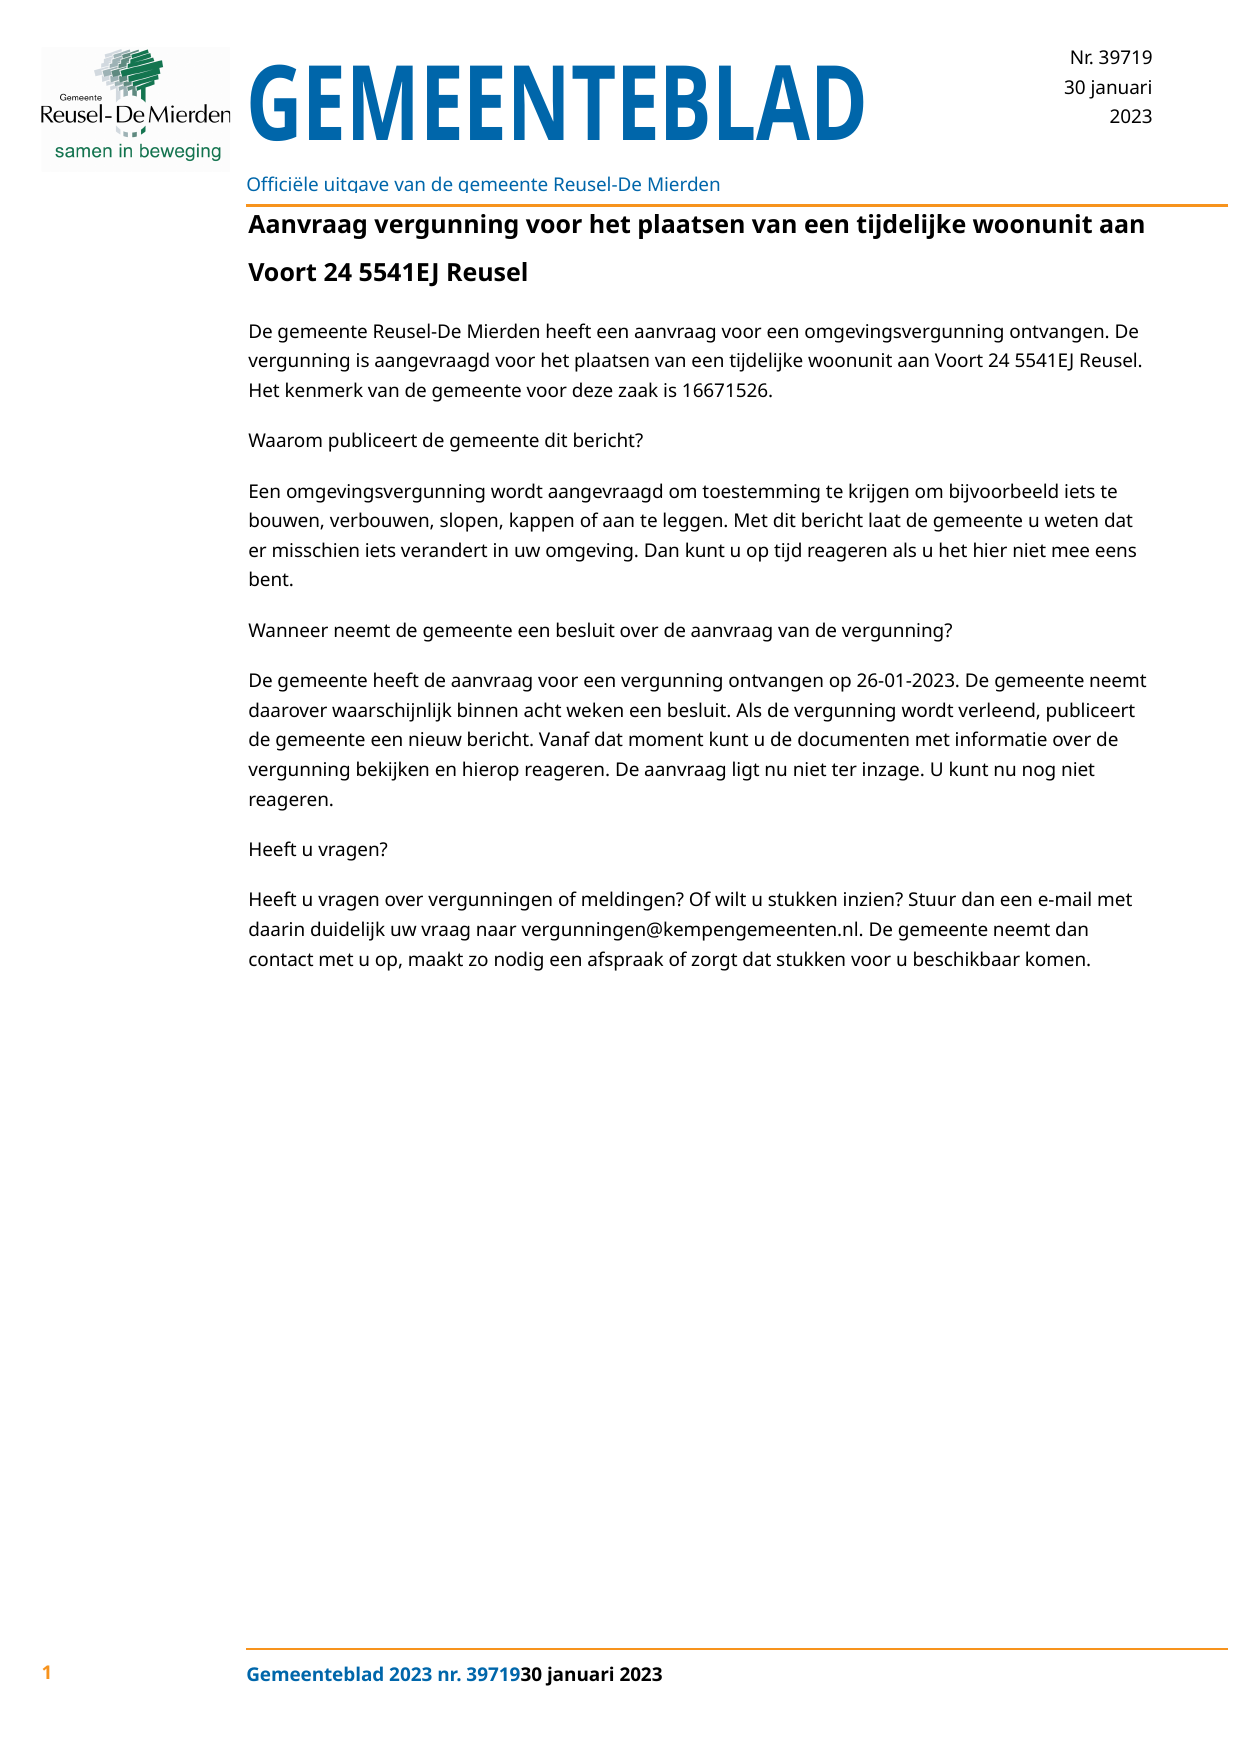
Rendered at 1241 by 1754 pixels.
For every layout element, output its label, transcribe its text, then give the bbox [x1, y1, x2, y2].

picture [41, 47, 231, 172]
text De gemeente heeft de aanvraag voor een vergunning ontvangen op 26-01-2023. De gemeente neemt daarover waarschijnlijk binnen acht weken een besluit. Als de vergunning wordt verleend, publiceert de gemeente een nieuw bericht. Vanaf dat moment kunt u de documenten met informatie over de vergunning bekijken en hierop reageren. De aanvraag ligt nu niet ter inzage. U kunt nu nog niet reageren. [248, 667, 1152, 812]
text De gemeente Reusel-De Mierden heeft een aanvraag voor een omgevingsvergunning ontvangen. De vergunning is aangevraagd voor het plaatsen van een tijdelijke woonunit aan Voort 24 5541EJ Reusel. Het kenmerk van de gemeente voor deze zaak is 16671526. [248, 318, 1152, 403]
text Waarom publiceert de gemeente dit bericht? [248, 427, 1152, 453]
text Wanneer neemt de gemeente een besluit over de aanvraag van de vergunning? [248, 617, 1152, 643]
text Heeft u vragen? [248, 836, 1152, 862]
text Een omgevingsvergunning wordt aangevraagd om toestemming te krijgen om bijvoorbeeld iets te bouwen, verbouwen, slopen, kappen of aan te leggen. Met dit bericht laat de gemeente u weten dat er misschien iets verandert in uw omgeving. Dan kunt u op tijd reageren als u het hier niet mee eens bent. [248, 478, 1152, 592]
text Aanvraag vergunning voor het plaatsen van een tijdelijke woonunit aan Voort 24 5541EJ Reusel [248, 207, 1152, 288]
text Heeft u vragen over vergunningen of meldingen? Of wilt u stukken inzien? Stuur dan een e-mail met daarin duidelijk uw vraag naar vergunningen@kempengemeenten.nl. De gemeente neemt dan contact met u op, maakt zo nodig een afspraak of zorgt dat stukken voor u beschikbaar komen. [248, 887, 1152, 972]
